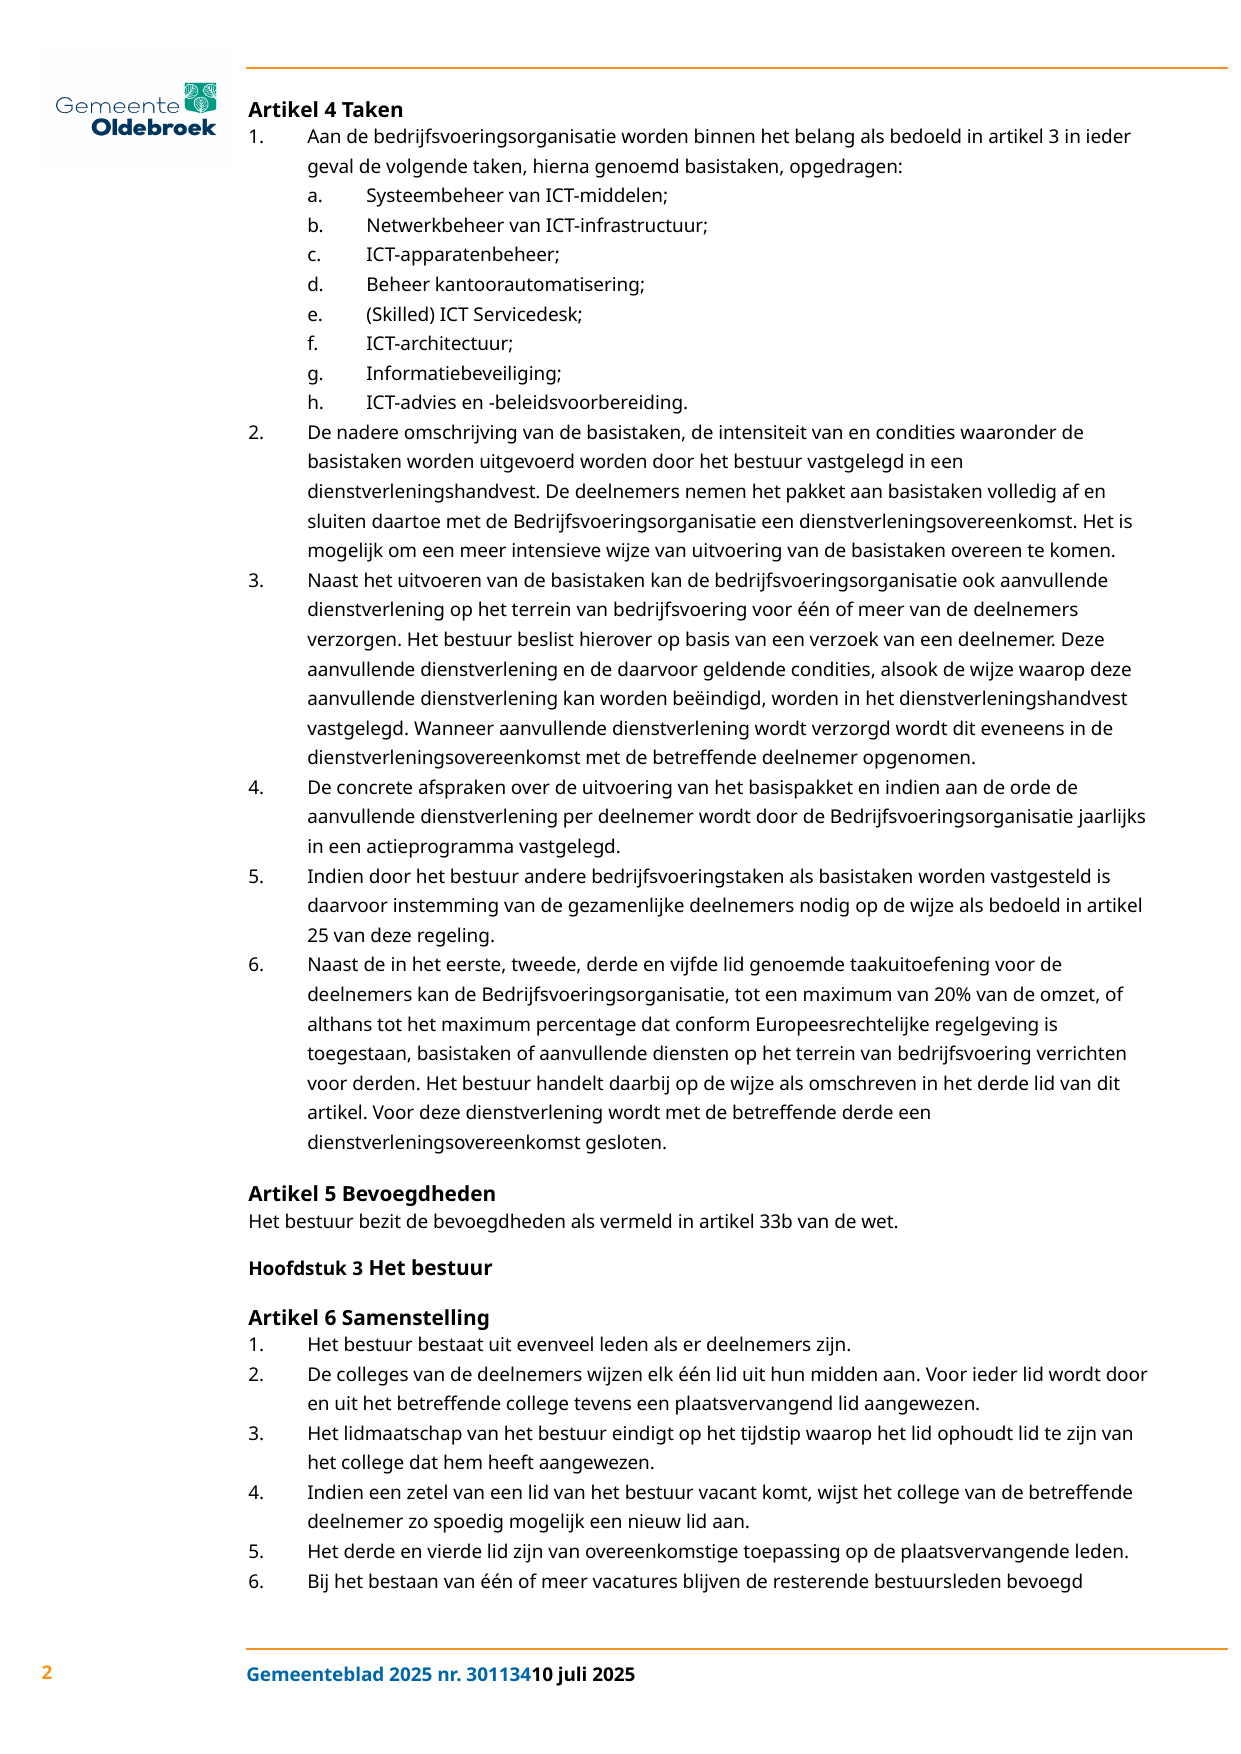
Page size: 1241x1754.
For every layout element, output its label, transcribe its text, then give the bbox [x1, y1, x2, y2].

list Netwerkbeheer van ICT-infrastructuur; [307, 212, 1152, 238]
list Naast het uitvoeren van de basistaken kan de bedrijfsvoeringsorganisatie ook aanvullende dienstverlening op het terrein van bedrijfsvoering voor één of meer van de deelnemers verzorgen. Het bestuur beslist hierover op basis van een verzoek van een deelnemer. Deze aanvullende dienstverlening en de daarvoor geldende condities, alsook de wijze waarop deze aanvullende dienstverlening kan worden beëindigd, worden in het dienstverleningshandvest vastgelegd. Wanneer aanvullende dienstverlening wordt verzorgd wordt dit eveneens in de dienstverleningsovereenkomst met de betreffende deelnemer opgenomen. [248, 567, 1152, 770]
text Artikel 6 Samenstelling [248, 1303, 1152, 1331]
list Systeembeheer van ICT-middelen; [307, 182, 1152, 208]
list Naast de in het eerste, tweede, derde en vijfde lid genoemde taakuitoefening voor de deelnemers kan de Bedrijfsvoeringsorganisatie, tot een maximum van 20% van de omzet, of althans tot het maximum percentage dat conform Europeesrechtelijke regelgeving is toegestaan, basistaken of aanvullende diensten op het terrein van bedrijfsvoering verrichten voor derden. Het bestuur handelt daarbij op de wijze als omschreven in het derde lid van dit artikel. Voor deze dienstverlening wordt met de betreffende derde een dienstverleningsovereenkomst gesloten. [248, 952, 1152, 1155]
list De concrete afspraken over de uitvoering van het basispakket en indien aan de orde de aanvullende dienstverlening per deelnemer wordt door de Bedrijfsvoeringsorganisatie jaarlijks in een actieprogramma vastgelegd. [248, 774, 1152, 859]
list Het derde en vierde lid zijn van overeenkomstige toepassing op de plaatsvervangende leden. [248, 1538, 1152, 1564]
text Hoofdstuk 3 Het bestuur [248, 1253, 1152, 1282]
text Artikel 4 Taken [248, 95, 1152, 123]
list Indien een zetel van een lid van het bestuur vacant komt, wijst het college van de betreffende deelnemer zo spoedig mogelijk een nieuw lid aan. [248, 1479, 1152, 1534]
list De colleges van de deelnemers wijzen elk één lid uit hun midden aan. Voor ieder lid wordt door en uit het betreffende college tevens een plaatsvervangend lid aangewezen. [248, 1361, 1152, 1416]
text Het bestuur bezit de bevoegdheden als vermeld in artikel 33b van de wet. [248, 1208, 1152, 1234]
list Bij het bestaan van één of meer vacatures blijven de resterende bestuursleden bevoegd [248, 1568, 1152, 1594]
list Indien door het bestuur andere bedrijfsvoeringstaken als basistaken worden vastgesteld is daarvoor instemming van de gezamenlijke deelnemers nodig op de wijze als bedoeld in artikel 25 van deze regeling. [248, 863, 1152, 948]
list De nadere omschrijving van de basistaken, de intensiteit van en condities waaronder de basistaken worden uitgevoerd worden door het bestuur vastgelegd in een dienstverleningshandvest. De deelnemers nemen het pakket aan basistaken volledig af en sluiten daartoe met de Bedrijfsvoeringsorganisatie een dienstverleningsovereenkomst. Het is mogelijk om een meer intensieve wijze van uitvoering van de basistaken overeen te komen. [248, 419, 1152, 563]
list Beheer kantoorautomatisering; [307, 271, 1152, 297]
list (Skilled) ICT Servicedesk; [307, 301, 1152, 326]
list ICT-apparatenbeheer; [307, 242, 1152, 267]
list Het lidmaatschap van het bestuur eindigt op het tijdstip waarop het lid ophoudt lid te zijn van het college dat hem heeft aangewezen. [248, 1420, 1152, 1475]
list ICT-advies en -beleidsvoorbereiding. [307, 389, 1152, 415]
picture [41, 47, 231, 172]
list ICT-architectuur; [307, 330, 1152, 356]
list Aan de bedrijfsvoeringsorganisatie worden binnen het belang als bedoeld in artikel 3 in ieder geval de volgende taken, hierna genoemd basistaken, opgedragen: [248, 123, 1152, 178]
list Het bestuur bestaat uit evenveel leden als er deelnemers zijn. [248, 1331, 1152, 1357]
list Informatiebeveiliging; [307, 360, 1152, 386]
text Artikel 5 Bevoegdheden [248, 1179, 1152, 1208]
